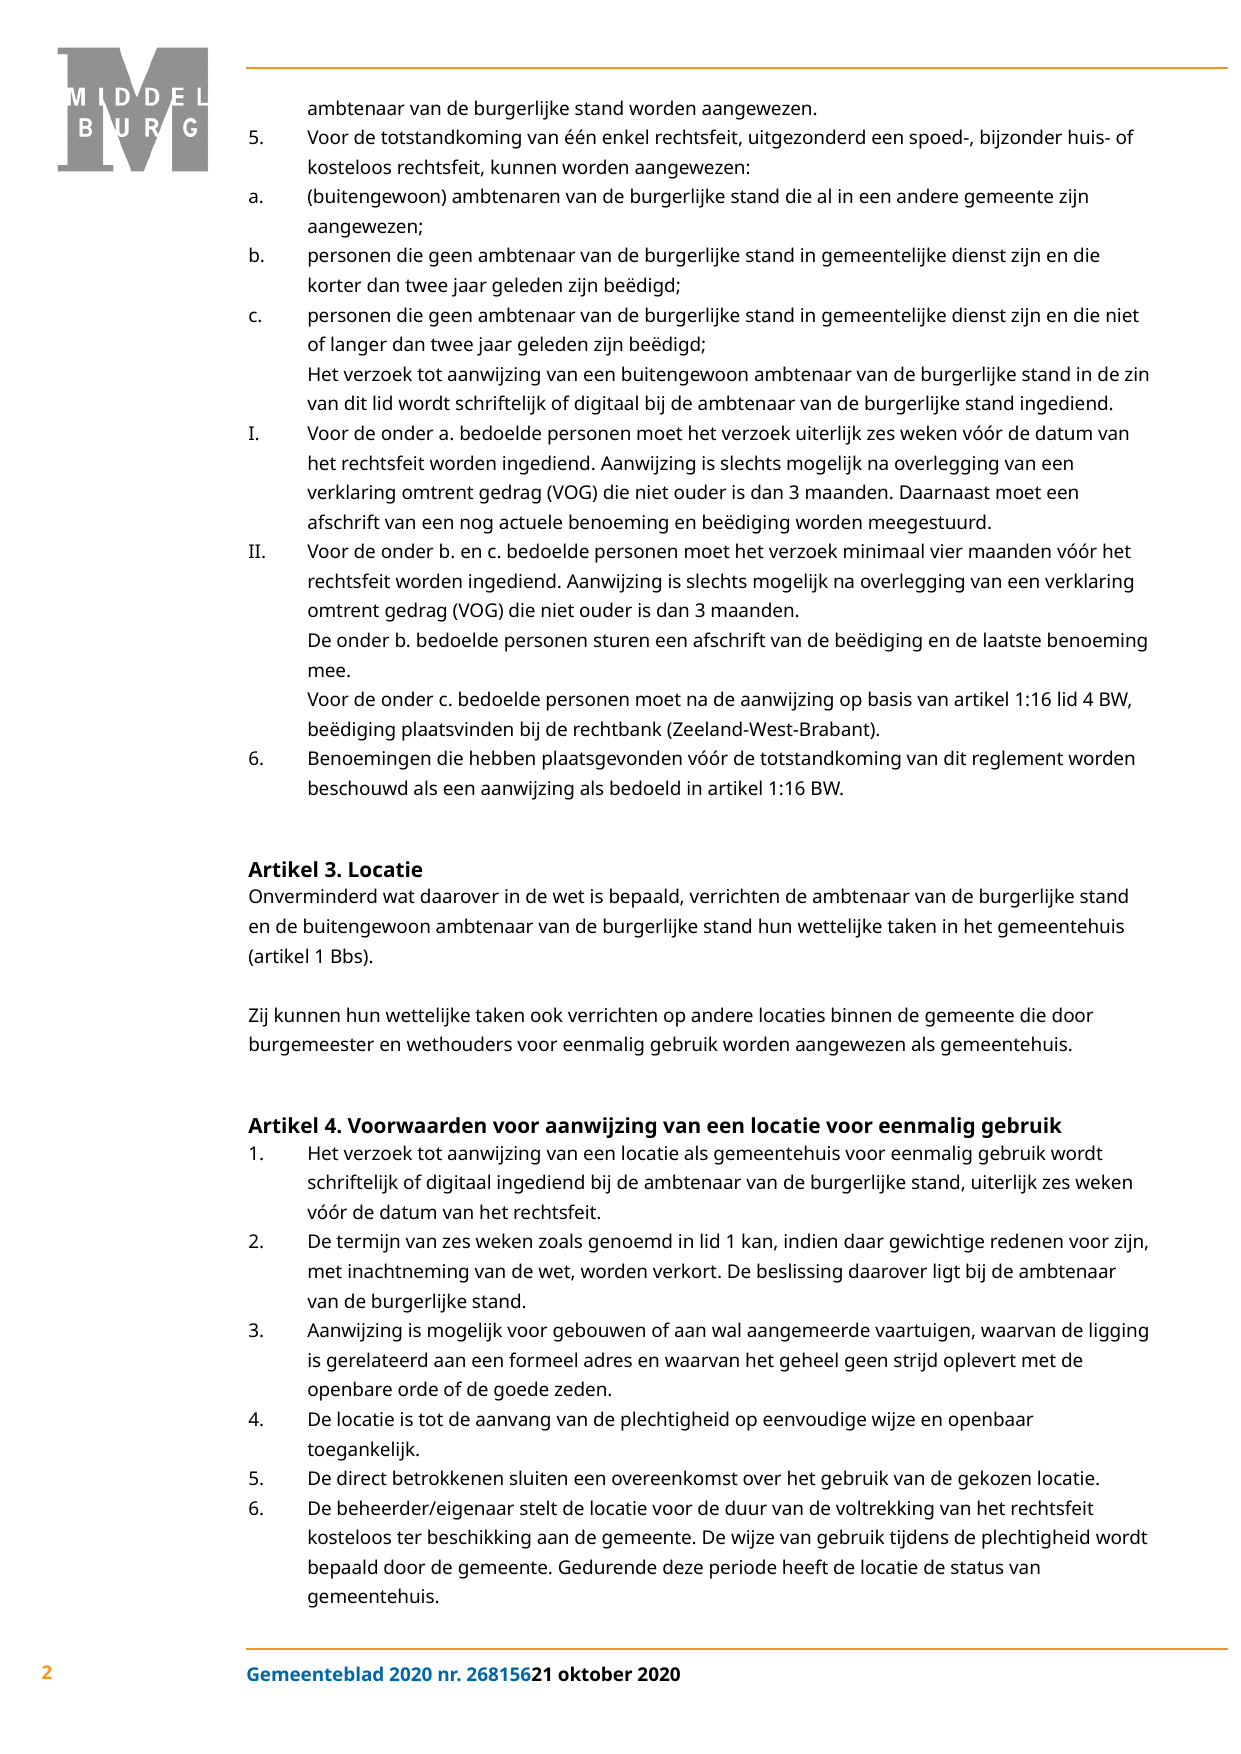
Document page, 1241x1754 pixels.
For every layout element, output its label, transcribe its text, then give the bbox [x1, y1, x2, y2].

text Zij kunnen hun wettelijke taken ook verrichten op andere locaties binnen de gemeente die door burgemeester en wethouders voor eenmalig gebruik worden aangewezen als gemeentehuis. [248, 1002, 1152, 1057]
text Artikel 3. Locatie [248, 855, 1152, 884]
list De beheerder/eigenaar stelt de locatie voor de duur van de voltrekking van het rechtsfeit kosteloos ter beschikking aan de gemeente. De wijze van gebruik tijdens de plechtigheid wordt bepaald door de gemeente. Gedurende deze periode heeft de locatie de status van gemeentehuis. [248, 1495, 1152, 1609]
list De onder b. bedoelde personen sturen een afschrift van de beëdiging en de laatste benoeming mee. [248, 627, 1152, 683]
list Benoemingen die hebben plaatsgevonden vóór de totstandkoming van dit reglement worden beschouwd als een aanwijzing als bedoeld in artikel 1:16 BW. [248, 746, 1152, 801]
list Voor de onder c. bedoelde personen moet na de aanwijzing op basis van artikel 1:16 lid 4 BW, beëdiging plaatsvinden bij de rechtbank (Zeeland-West-Brabant). [248, 686, 1152, 742]
list Voor de totstandkoming van één enkel rechtsfeit, uitgezonderd een spoed-, bijzonder huis- of kosteloos rechtsfeit, kunnen worden aangewezen: [248, 124, 1152, 180]
list Het verzoek tot aanwijzing van een buitengewoon ambtenaar van de burgerlijke stand in de zin van dit lid wordt schriftelijk of digitaal bij de ambtenaar van de burgerlijke stand ingediend. [248, 361, 1152, 416]
list personen die geen ambtenaar van de burgerlijke stand in gemeentelijke dienst zijn en die niet of langer dan twee jaar geleden zijn beëdigd; [248, 302, 1152, 357]
list Voor de onder b. en c. bedoelde personen moet het verzoek minimaal vier maanden vóór het rechtsfeit worden ingediend. Aanwijzing is slechts mogelijk na overlegging van een verklaring omtrent gedrag (VOG) die niet ouder is dan 3 maanden. [248, 538, 1152, 623]
list personen die geen ambtenaar van de burgerlijke stand in gemeentelijke dienst zijn en die korter dan twee jaar geleden zijn beëdigd; [248, 243, 1152, 298]
list De direct betrokkenen sluiten een overeenkomst over het gebruik van de gekozen locatie. [248, 1465, 1152, 1491]
text Onverminderd wat daarover in de wet is bepaald, verrichten de ambtenaar van de burgerlijke stand en de buitengewoon ambtenaar van de burgerlijke stand hun wettelijke taken in het gemeentehuis (artikel 1 Bbs). [248, 884, 1152, 968]
text Artikel 4. Voorwaarden voor aanwijzing van een locatie voor eenmalig gebruik [248, 1112, 1152, 1140]
list (buitengewoon) ambtenaren van de burgerlijke stand die al in een andere gemeente zijn aangewezen; [248, 183, 1152, 239]
list De locatie is tot de aanvang van de plechtigheid op eenvoudige wijze en openbaar toegankelijk. [248, 1406, 1152, 1462]
list ambtenaar van de burgerlijke stand worden aangewezen. [248, 95, 1152, 121]
list De termijn van zes weken zoals genoemd in lid 1 kan, indien daar gewichtige redenen voor zijn, met inachtneming van de wet, worden verkort. De beslissing daarover ligt bij de ambtenaar van de burgerlijke stand. [248, 1229, 1152, 1314]
picture [41, 47, 231, 172]
list Voor de onder a. bedoelde personen moet het verzoek uiterlijk zes weken vóór de datum van het rechtsfeit worden ingediend. Aanwijzing is slechts mogelijk na overlegging van een verklaring omtrent gedrag (VOG) die niet ouder is dan 3 maanden. Daarnaast moet een afschrift van een nog actuele benoeming en beëdiging worden meegestuurd. [248, 420, 1152, 535]
list Het verzoek tot aanwijzing van een locatie als gemeentehuis voor eenmalig gebruik wordt schriftelijk of digitaal ingediend bij de ambtenaar van de burgerlijke stand, uiterlijk zes weken vóór de datum van het rechtsfeit. [248, 1140, 1152, 1225]
list Aanwijzing is mogelijk voor gebouwen of aan wal aangemeerde vaartuigen, waarvan de ligging is gerelateerd aan een formeel adres en waarvan het geheel geen strijd oplevert met de openbare orde of de goede zeden. [248, 1317, 1152, 1402]
